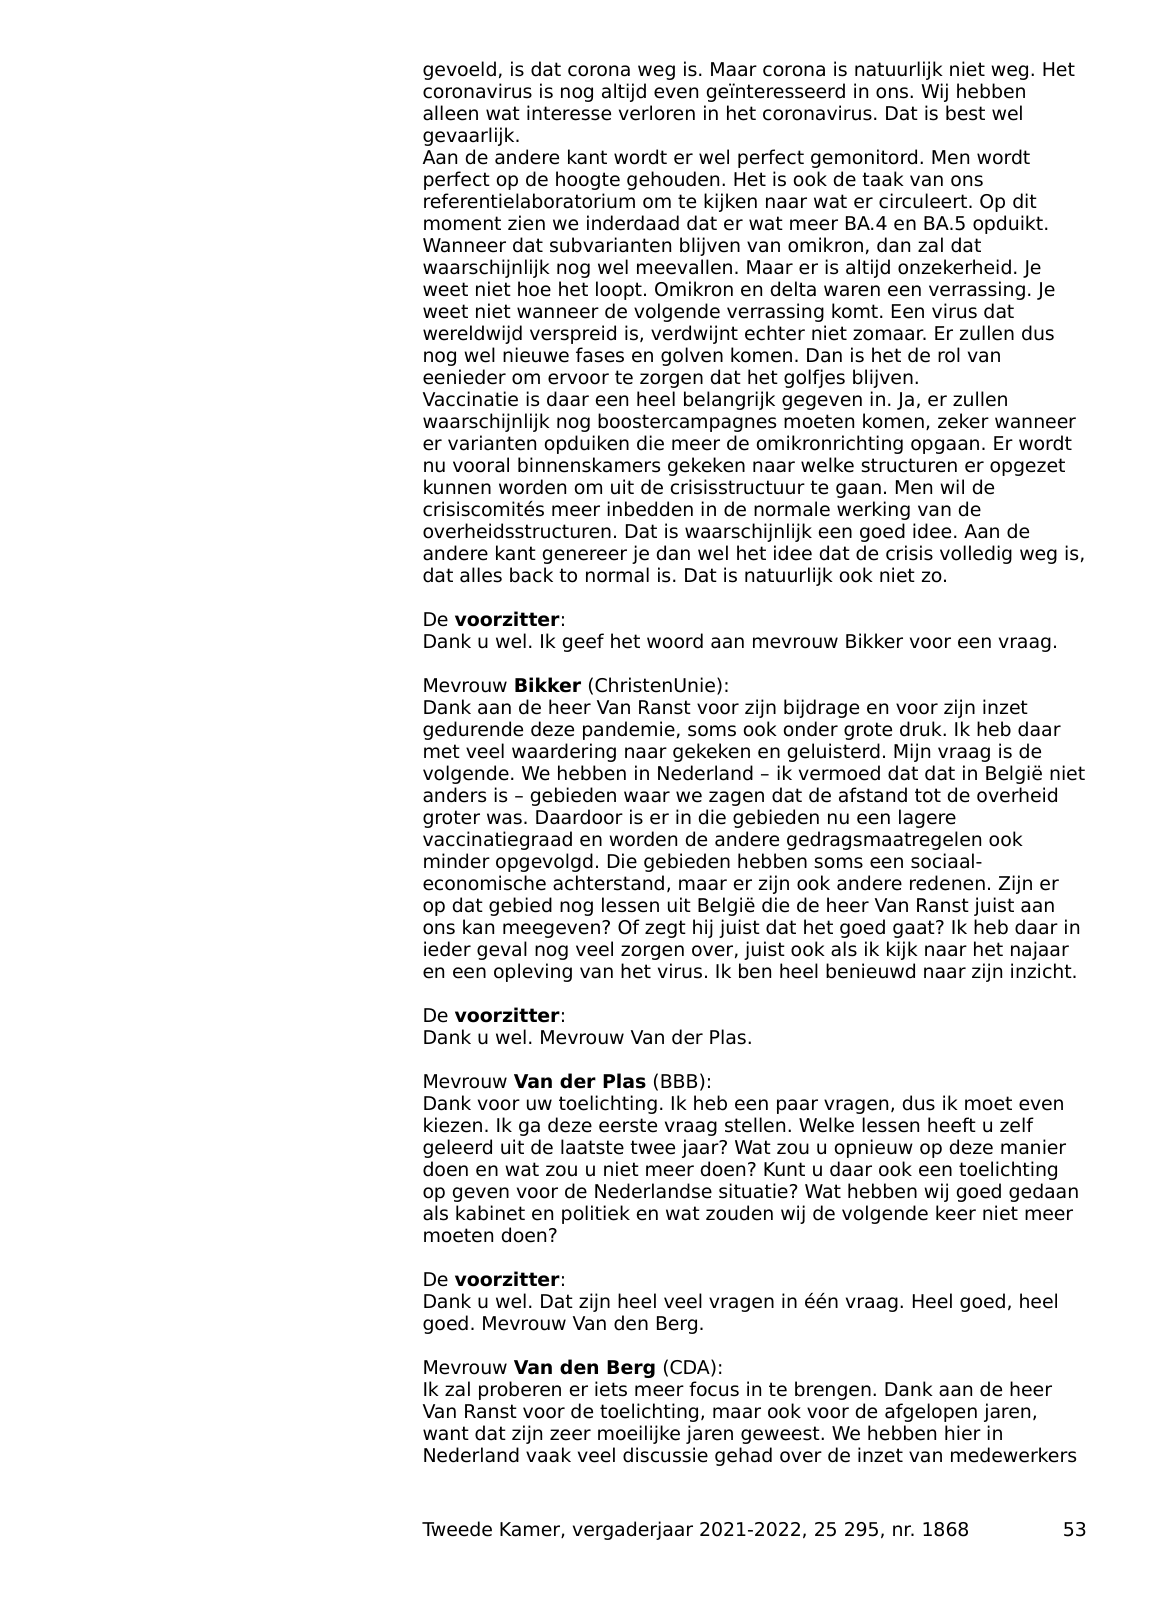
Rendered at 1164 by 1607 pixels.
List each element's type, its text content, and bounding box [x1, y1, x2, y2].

text Aan de andere kant wordt er wel perfect gemonitord. Men wordt perfect op de hoogte gehouden. Het is ook de taak van ons referentielaboratorium om te kijken naar wat er circuleert. Op dit moment zien we inderdaad dat er wat meer BA.4 en BA.5 opduikt. Wanneer dat subvarianten blijven van omikron, dan zal dat waarschijnlijk nog wel meevallen. Maar er is altijd onzekerheid. Je weet niet hoe het loopt. Omikron en delta waren een verrassing. Je weet niet wanneer de volgende verrassing komt. Een virus dat wereldwijd verspreid is, verdwijnt echter niet zomaar. Er zullen dus nog wel nieuwe fases en golven komen. Dan is het de rol van eenieder om ervoor te zorgen dat het golfjes blijven. [422, 147, 1087, 389]
text Dank u wel. Ik geef het woord aan mevrouw Bikker voor een vraag. [422, 631, 1087, 653]
text Dank aan de heer Van Ranst voor zijn bijdrage en voor zijn inzet gedurende deze pandemie, soms ook onder grote druk. Ik heb daar met veel waardering naar gekeken en geluisterd. Mijn vraag is de volgende. We hebben in Nederland – ik vermoed dat dat in België niet anders is – gebieden waar we zagen dat de afstand tot de overheid groter was. Daardoor is er in die gebieden nu een lagere vaccinatiegraad en worden de andere gedragsmaatregelen ook minder opgevolgd. Die gebieden hebben soms een sociaal-economische achterstand, maar er zijn ook andere redenen. Zijn er op dat gebied nog lessen uit België die de heer Van Ranst juist aan ons kan meegeven? Of zegt hij juist dat het goed gaat? Ik heb daar in ieder geval nog veel zorgen over, juist ook als ik kijk naar het najaar en een opleving van het virus. Ik ben heel benieuwd naar zijn inzicht. [422, 697, 1087, 983]
text Ik zal proberen er iets meer focus in te brengen. Dank aan de heer Van Ranst voor de toelichting, maar ook voor de afgelopen jaren, want dat zijn zeer moeilijke jaren geweest. We hebben hier in Nederland vaak veel discussie gehad over de inzet van medewerkers [422, 1379, 1087, 1467]
text Dank u wel. Dat zijn heel veel vragen in één vraag. Heel goed, heel goed. Mevrouw Van den Berg. [422, 1291, 1087, 1335]
text De voorzitter: [422, 1269, 1087, 1291]
text Mevrouw Bikker (ChristenUnie): [422, 675, 1087, 697]
text gevoeld, is dat corona weg is. Maar corona is natuurlijk niet weg. Het coronavirus is nog altijd even geïnteresseerd in ons. Wij hebben alleen wat interesse verloren in het coronavirus. Dat is best wel gevaarlijk. [422, 59, 1087, 147]
text Dank u wel. Mevrouw Van der Plas. [422, 1027, 1087, 1049]
text De voorzitter: [422, 1005, 1087, 1027]
text Dank voor uw toelichting. Ik heb een paar vragen, dus ik moet even kiezen. Ik ga deze eerste vraag stellen. Welke lessen heeft u zelf geleerd uit de laatste twee jaar? Wat zou u opnieuw op deze manier doen en wat zou u niet meer doen? Kunt u daar ook een toelichting op geven voor de Nederlandse situatie? Wat hebben wij goed gedaan als kabinet en politiek en wat zouden wij de volgende keer niet meer moeten doen? [422, 1093, 1087, 1247]
text De voorzitter: [422, 609, 1087, 631]
text Vaccinatie is daar een heel belangrijk gegeven in. Ja, er zullen waarschijnlijk nog boostercampagnes moeten komen, zeker wanneer er varianten opduiken die meer de omikronrichting opgaan. Er wordt nu vooral binnenskamers gekeken naar welke structuren er opgezet kunnen worden om uit de crisisstructuur te gaan. Men wil de crisiscomités meer inbedden in de normale werking van de overheidsstructuren. Dat is waarschijnlijk een goed idee. Aan de andere kant genereer je dan wel het idee dat de crisis volledig weg is, dat alles back to normal is. Dat is natuurlijk ook niet zo. [422, 389, 1087, 587]
text Mevrouw Van der Plas (BBB): [422, 1071, 1087, 1093]
text Mevrouw Van den Berg (CDA): [422, 1357, 1087, 1379]
